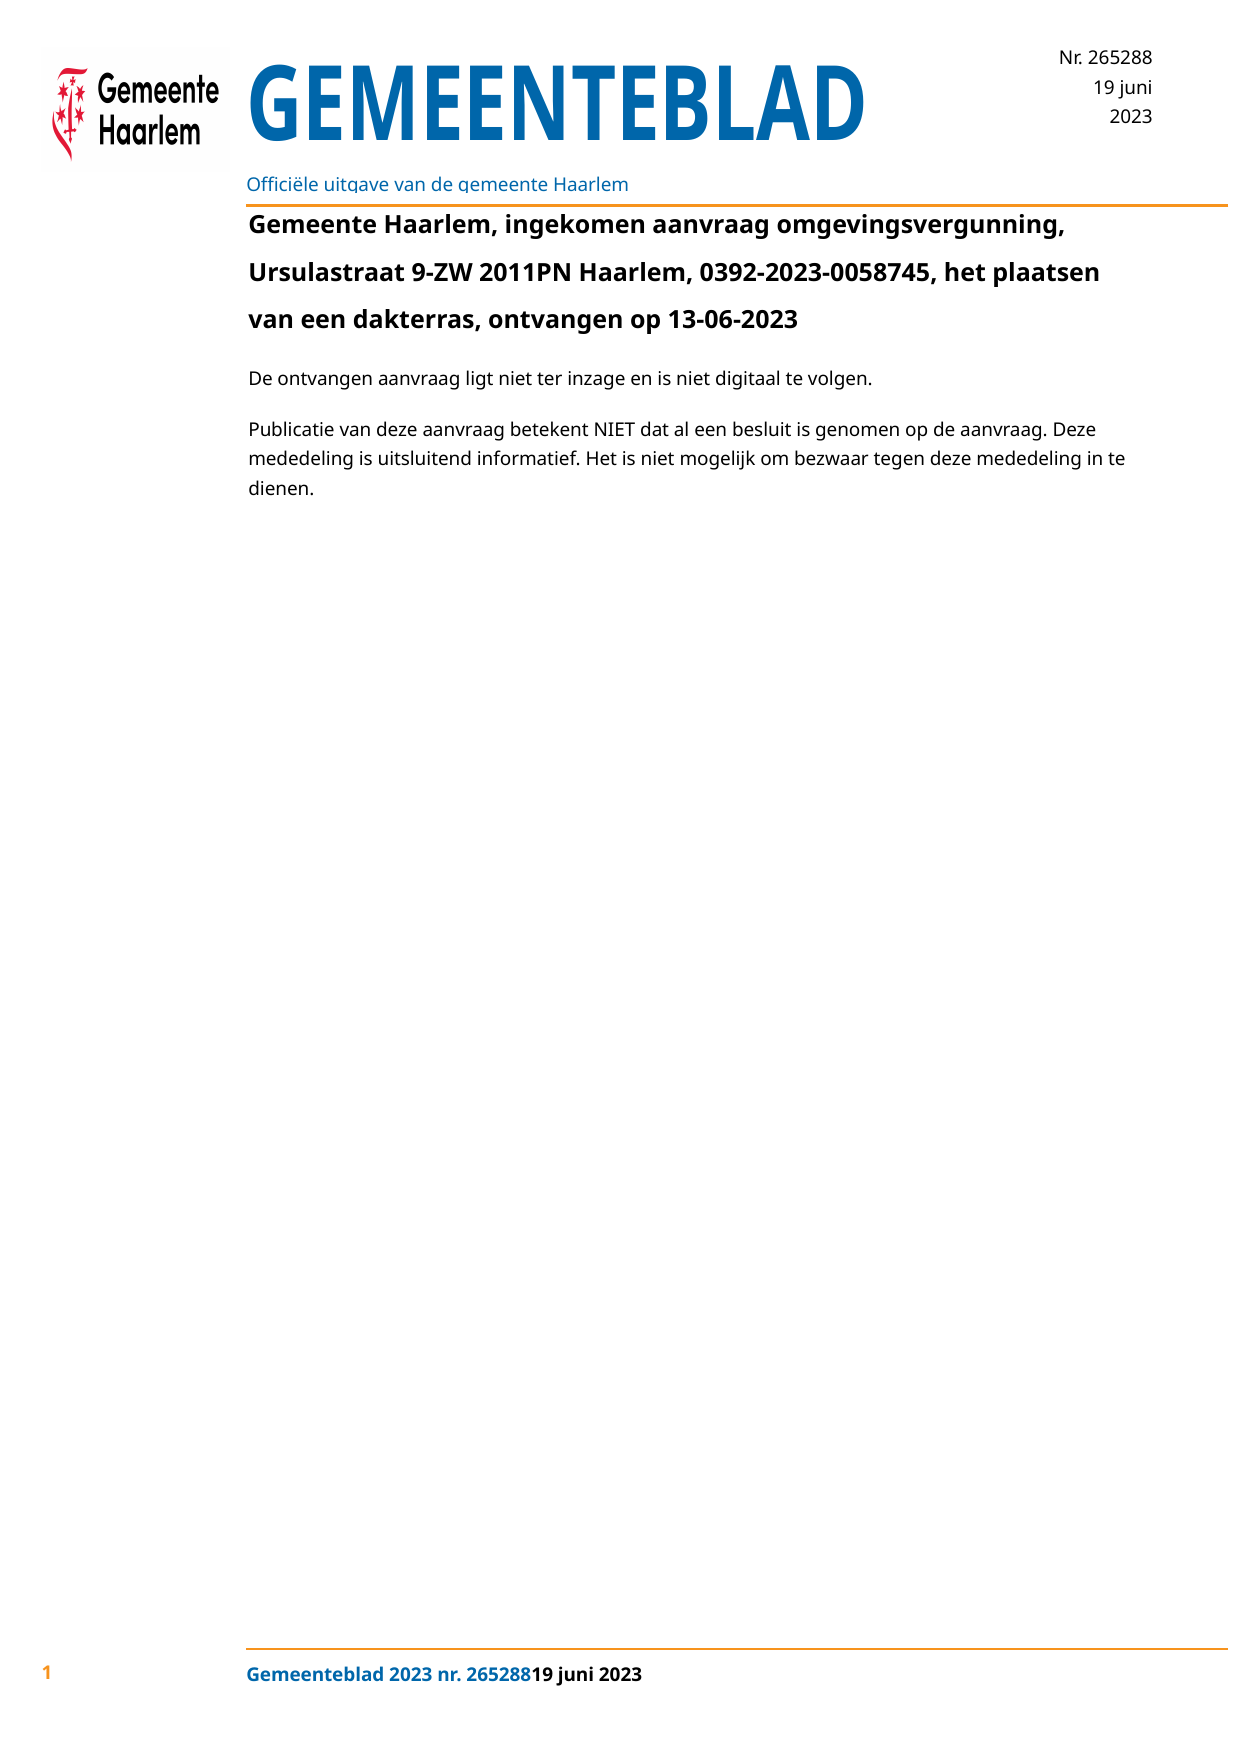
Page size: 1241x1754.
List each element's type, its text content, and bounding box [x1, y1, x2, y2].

text Gemeente Haarlem, ingekomen aanvraag omgevingsvergunning, Ursulastraat 9-ZW 2011PN Haarlem, 0392-2023-0058745, het plaatsen van een dakterras, ontvangen op 13-06-2023 [248, 207, 1152, 336]
text Publicatie van deze aanvraag betekent NIET dat al een besluit is genomen op de aanvraag. Deze mededeling is uitsluitend informatief. Het is niet mogelijk om bezwaar tegen deze mededeling in te dienen. [248, 416, 1152, 501]
text De ontvangen aanvraag ligt niet ter inzage en is niet digitaal te volgen. [248, 366, 1152, 391]
picture [41, 47, 231, 172]
